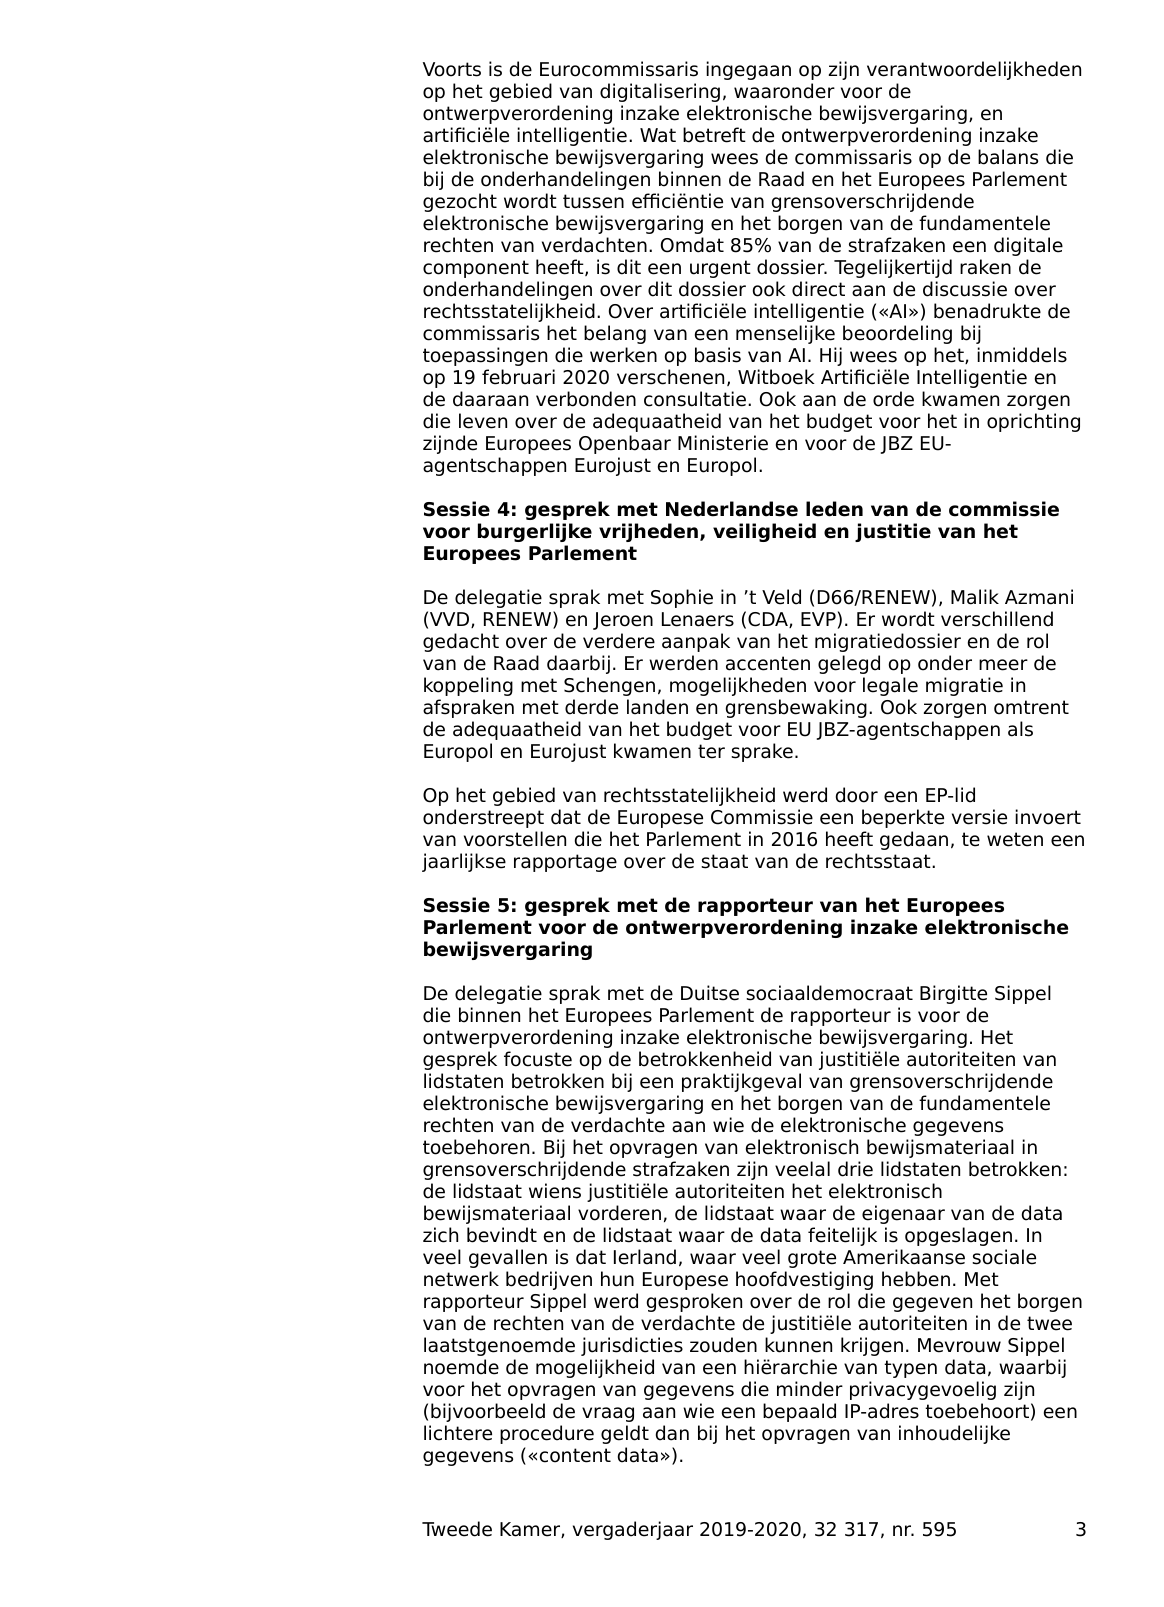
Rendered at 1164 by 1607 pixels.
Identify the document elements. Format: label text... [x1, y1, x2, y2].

text De delegatie sprak met Sophie in ’t Veld (D66/RENEW), Malik Azmani (VVD, RENEW) en Jeroen Lenaers (CDA, EVP). Er wordt verschillend gedacht over de verdere aanpak van het migratiedossier en de rol van de Raad daarbij. Er werden accenten gelegd op onder meer de koppeling met Schengen, mogelijkheden voor legale migratie in afspraken met derde landen en grensbewaking. Ook zorgen omtrent de adequaatheid van het budget voor EU JBZ-agentschappen als Europol en Eurojust kwamen ter sprake. [422, 587, 1087, 763]
subtitle Sessie 4: gesprek met Nederlandse leden van de commissie voor burgerlijke vrijheden, veiligheid en justitie van het Europees Parlement [422, 499, 1087, 565]
text Voorts is de Eurocommissaris ingegaan op zijn verantwoordelijkheden op het gebied van digitalisering, waaronder voor de ontwerpverordening inzake elektronische bewijsvergaring, en artificiële intelligentie. Wat betreft de ontwerpverordening inzake elektronische bewijsvergaring wees de commissaris op de balans die bij de onderhandelingen binnen de Raad en het Europees Parlement gezocht wordt tussen efficiëntie van grensoverschrijdende elektronische bewijsvergaring en het borgen van de fundamentele rechten van verdachten. Omdat 85% van de strafzaken een digitale component heeft, is dit een urgent dossier. Tegelijkertijd raken de onderhandelingen over dit dossier ook direct aan de discussie over rechtsstatelijkheid. Over artificiële intelligentie («AI») benadrukte de commissaris het belang van een menselijke beoordeling bij toepassingen die werken op basis van AI. Hij wees op het, inmiddels op 19 februari 2020 verschenen, Witboek Artificiële Intelligentie en de daaraan verbonden consultatie. Ook aan de orde kwamen zorgen die leven over de adequaatheid van het budget voor het in oprichting zijnde Europees Openbaar Ministerie en voor de JBZ EU-agentschappen Eurojust en Europol. [422, 59, 1087, 477]
text De delegatie sprak met de Duitse sociaaldemocraat Birgitte Sippel die binnen het Europees Parlement de rapporteur is voor de ontwerpverordening inzake elektronische bewijsvergaring. Het gesprek focuste op de betrokkenheid van justitiële autoriteiten van lidstaten betrokken bij een praktijkgeval van grensoverschrijdende elektronische bewijsvergaring en het borgen van de fundamentele rechten van de verdachte aan wie de elektronische gegevens toebehoren. Bij het opvragen van elektronisch bewijsmateriaal in grensoverschrijdende strafzaken zijn veelal drie lidstaten betrokken: de lidstaat wiens justitiële autoriteiten het elektronisch bewijsmateriaal vorderen, de lidstaat waar de eigenaar van de data zich bevindt en de lidstaat waar de data feitelijk is opgeslagen. In veel gevallen is dat Ierland, waar veel grote Amerikaanse sociale netwerk bedrijven hun Europese hoofdvestiging hebben. Met rapporteur Sippel werd gesproken over de rol die gegeven het borgen van de rechten van de verdachte de justitiële autoriteiten in de twee laatstgenoemde jurisdicties zouden kunnen krijgen. Mevrouw Sippel noemde de mogelijkheid van een hiërarchie van typen data, waarbij voor het opvragen van gegevens die minder privacygevoelig zijn (bijvoorbeeld de vraag aan wie een bepaald IP-adres toebehoort) een lichtere procedure geldt dan bij het opvragen van inhoudelijke gegevens («content data»). [422, 983, 1087, 1467]
subtitle Sessie 5: gesprek met de rapporteur van het Europees Parlement voor de ontwerpverordening inzake elektronische bewijsvergaring [422, 895, 1087, 961]
text Op het gebied van rechtsstatelijkheid werd door een EP-lid onderstreept dat de Europese Commissie een beperkte versie invoert van voorstellen die het Parlement in 2016 heeft gedaan, te weten een jaarlijkse rapportage over de staat van de rechtsstaat. [422, 785, 1087, 873]
